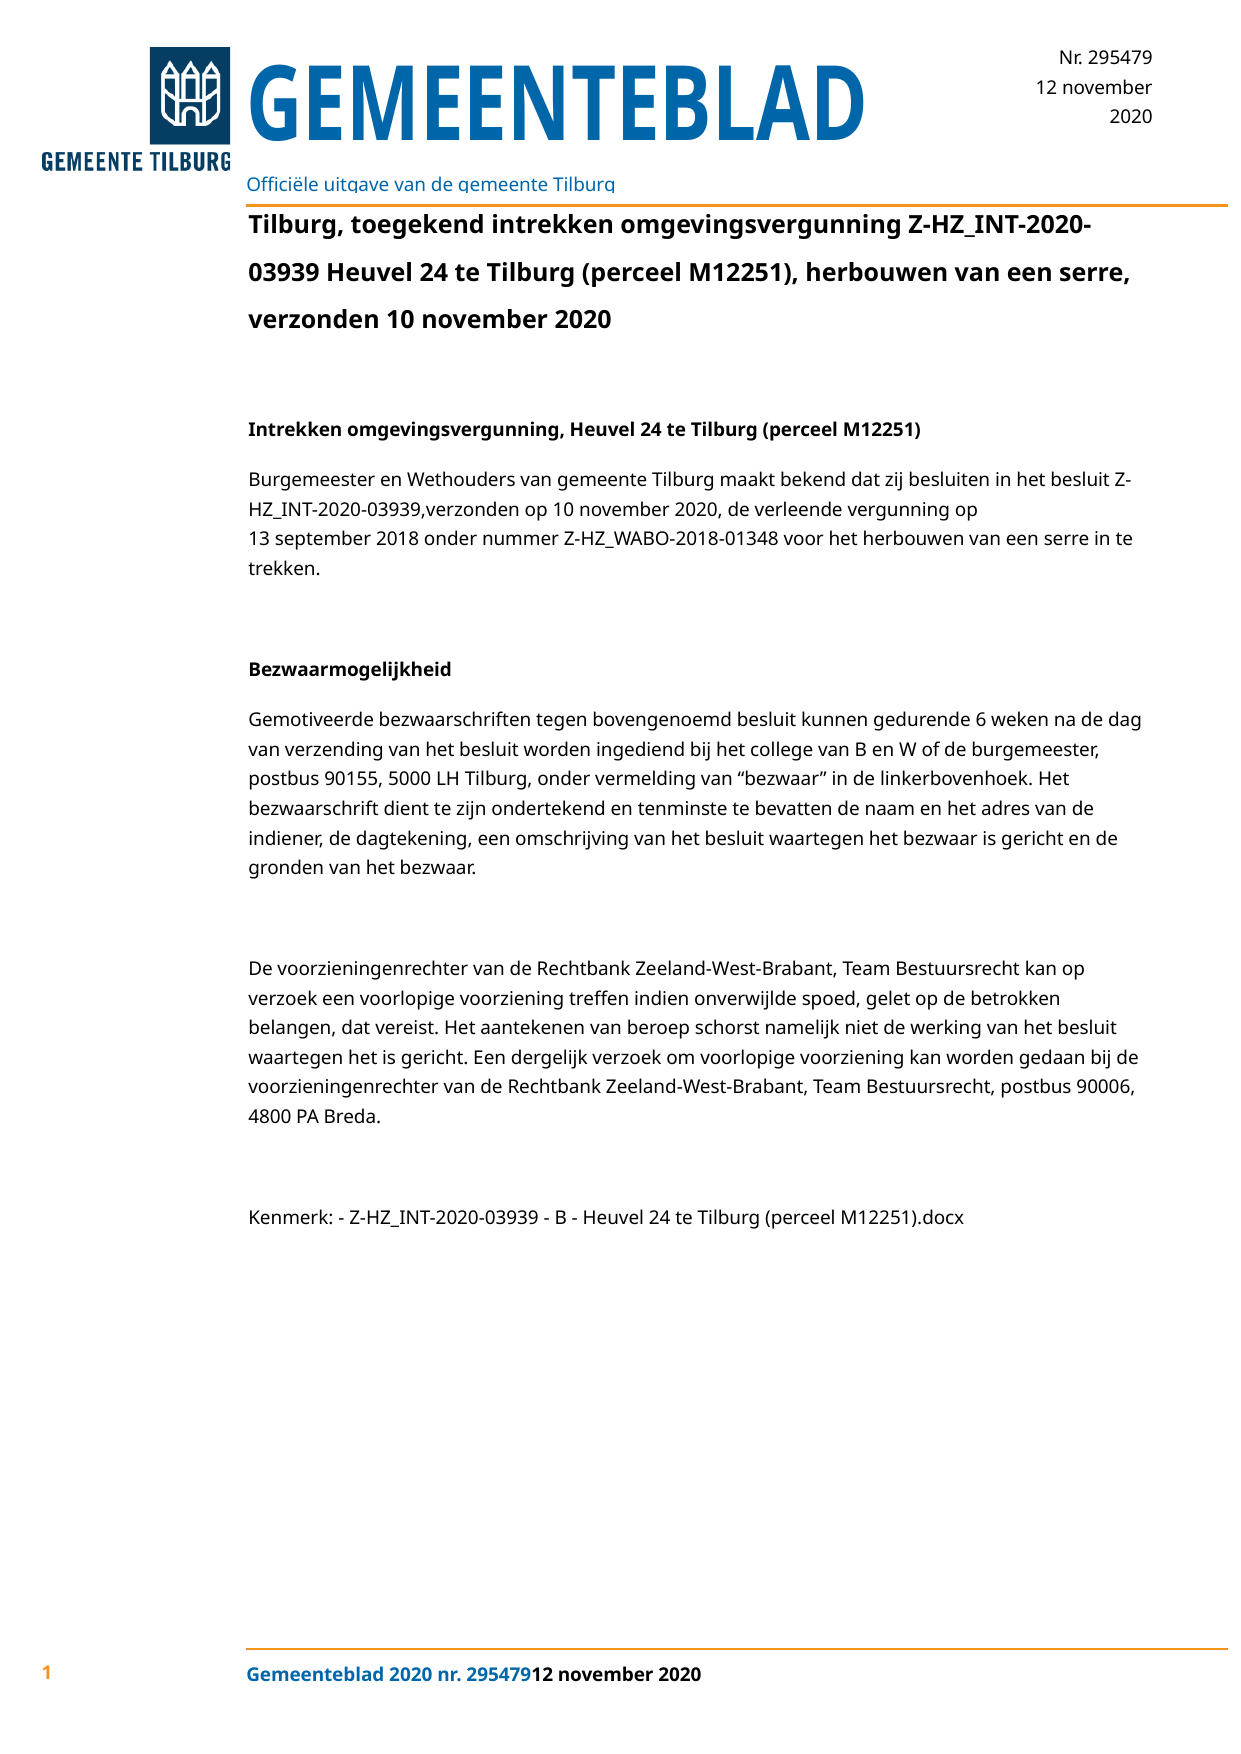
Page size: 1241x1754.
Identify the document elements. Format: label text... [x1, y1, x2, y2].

text Gemotiveerde bezwaarschriften tegen bovengenoemd besluit kunnen gedurende 6 weken na de dag van verzending van het besluit worden ingediend bij het college van B en W of de burgemeester, postbus 90155, 5000 LH Tilburg, onder vermelding van “bezwaar” in de linkerbovenhoek. Het bezwaarschrift dient te zijn ondertekend en tenminste te bevatten de naam en het adres van de indiener, de dagtekening, een omschrijving van het besluit waartegen het bezwaar is gericht en de gronden van het bezwaar. [248, 706, 1152, 880]
text De voorzieningenrechter van de Rechtbank Zeeland-West-Brabant, Team Bestuursrecht kan op verzoek een voorlopige voorziening treffen indien onverwijlde spoed, gelet op de betrokken belangen, dat vereist. Het aantekenen van beroep schorst namelijk niet de werking van het besluit waartegen het is gericht. Een dergelijk verzoek om voorlopige voorziening kan worden gedaan bij de voorzieningenrechter van de Rechtbank Zeeland-West-Brabant, Team Bestuursrecht, postbus 90006, 4800 PA Breda. [248, 955, 1152, 1129]
text Tilburg, toegekend intrekken omgevingsvergunning Z-HZ_INT-2020-03939 Heuvel 24 te Tilburg (perceel M12251), herbouwen van een serre, verzonden 10 november 2020 [248, 207, 1152, 336]
text Burgemeester en Wethouders van gemeente Tilburg maakt bekend dat zij besluiten in het besluit Z-HZ_INT-2020-03939,verzonden op 10 november 2020, de verleende vergunning op 13 september 2018 onder nummer Z-HZ_WABO-2018-01348 voor het herbouwen van een serre in te trekken. [248, 466, 1152, 581]
text Bezwaarmogelijkheid [248, 656, 1152, 682]
text Intrekken omgevingsvergunning, Heuvel 24 te Tilburg (perceel M12251) [248, 416, 1152, 442]
text Kenmerk: - Z-HZ_INT-2020-03939 - B - Heuvel 24 te Tilburg (perceel M12251).docx [248, 1204, 1152, 1229]
picture [41, 47, 231, 172]
